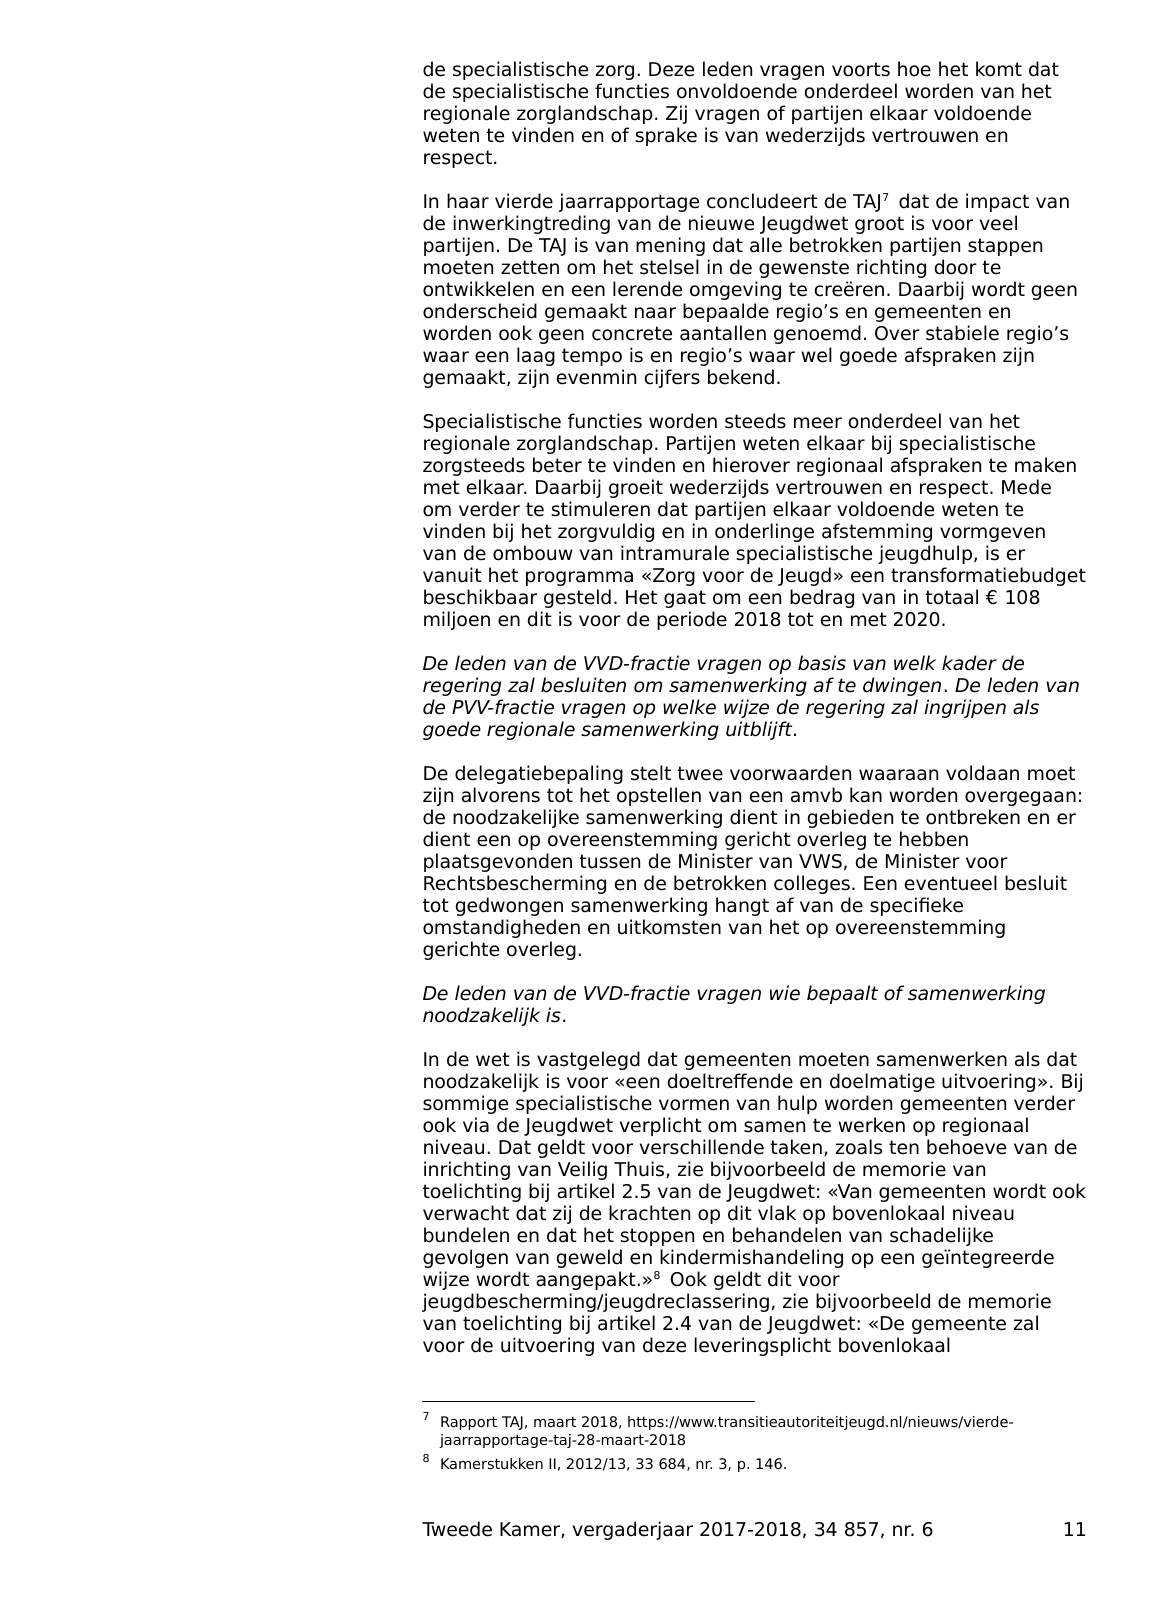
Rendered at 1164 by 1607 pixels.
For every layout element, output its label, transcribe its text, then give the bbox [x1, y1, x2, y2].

text De delegatiebepaling stelt twee voorwaarden waaraan voldaan moet zijn alvorens tot het opstellen van een amvb kan worden overgegaan: de noodzakelijke samenwerking dient in gebieden te ontbreken en er dient een op overeenstemming gericht overleg te hebben plaatsgevonden tussen de Minister van VWS, de Minister voor Rechtsbescherming en de betrokken colleges. Een eventueel besluit tot gedwongen samenwerking hangt af van de specifieke omstandigheden en uitkomsten van het op overeenstemming gerichte overleg. [422, 763, 1087, 961]
text de specialistische zorg. Deze leden vragen voorts hoe het komt dat de specialistische functies onvoldoende onderdeel worden van het regionale zorglandschap. Zij vragen of partijen elkaar voldoende weten te vinden en of sprake is van wederzijds vertrouwen en respect. [422, 59, 1087, 169]
text De leden van de VVD-fractie vragen wie bepaalt of samenwerking noodzakelijk is. [422, 983, 1087, 1027]
text De leden van de VVD-fractie vragen op basis van welk kader de regering zal besluiten om samenwerking af te dwingen. De leden van de PVV-fractie vragen op welke wijze de regering zal ingrijpen als goede regionale samenwerking uitblijft. [422, 653, 1087, 741]
text Kamerstukken II, 2012/13, 33 684, nr. 3, p. 146. [422, 1452, 1087, 1474]
text In de wet is vastgelegd dat gemeenten moeten samenwerken als dat noodzakelijk is voor «een doeltreffende en doelmatige uitvoering». Bij sommige specialistische vormen van hulp worden gemeenten verder ook via de Jeugdwet verplicht om samen te werken op regionaal niveau. Dat geldt voor verschillende taken, zoals ten behoeve van de inrichting van Veilig Thuis, zie bijvoorbeeld de memorie van toelichting bij artikel 2.5 van de Jeugdwet: «Van gemeenten wordt ook verwacht dat zij de krachten op dit vlak op bovenlokaal niveau bundelen en dat het stoppen en behandelen van schadelijke gevolgen van geweld en kindermishandeling op een geïntegreerde wijze wordt aangepakt.» Ook geldt dit voor jeugdbescherming/jeugdreclassering, zie bijvoorbeeld de memorie van toelichting bij artikel 2.4 van de Jeugdwet: «De gemeente zal voor de uitvoering van deze leveringsplicht bovenlokaal [422, 1049, 1087, 1357]
text Rapport TAJ, maart 2018, https://www.transitieautoriteitjeugd.nl/nieuws/vierde-jaarrapportage-taj-28-maart-2018 [422, 1410, 1087, 1449]
text Specialistische functies worden steeds meer onderdeel van het regionale zorglandschap. Partijen weten elkaar bij specialistische zorgsteeds beter te vinden en hierover regionaal afspraken te maken met elkaar. Daarbij groeit wederzijds vertrouwen en respect. Mede om verder te stimuleren dat partijen elkaar voldoende weten te vinden bij het zorgvuldig en in onderlinge afstemming vormgeven van de ombouw van intramurale specialistische jeugdhulp, is er vanuit het programma «Zorg voor de Jeugd» een transformatiebudget beschikbaar gesteld. Het gaat om een bedrag van in totaal € 108 miljoen en dit is voor de periode 2018 tot en met 2020. [422, 411, 1087, 631]
text In haar vierde jaarrapportage concludeert de TAJ dat de impact van de inwerkingtreding van de nieuwe Jeugdwet groot is voor veel partijen. De TAJ is van mening dat alle betrokken partijen stappen moeten zetten om het stelsel in de gewenste richting door te ontwikkelen en een lerende omgeving te creëren. Daarbij wordt geen onderscheid gemaakt naar bepaalde regio’s en gemeenten en worden ook geen concrete aantallen genoemd. Over stabiele regio’s waar een laag tempo is en regio’s waar wel goede afspraken zijn gemaakt, zijn evenmin cijfers bekend. [422, 191, 1087, 389]
